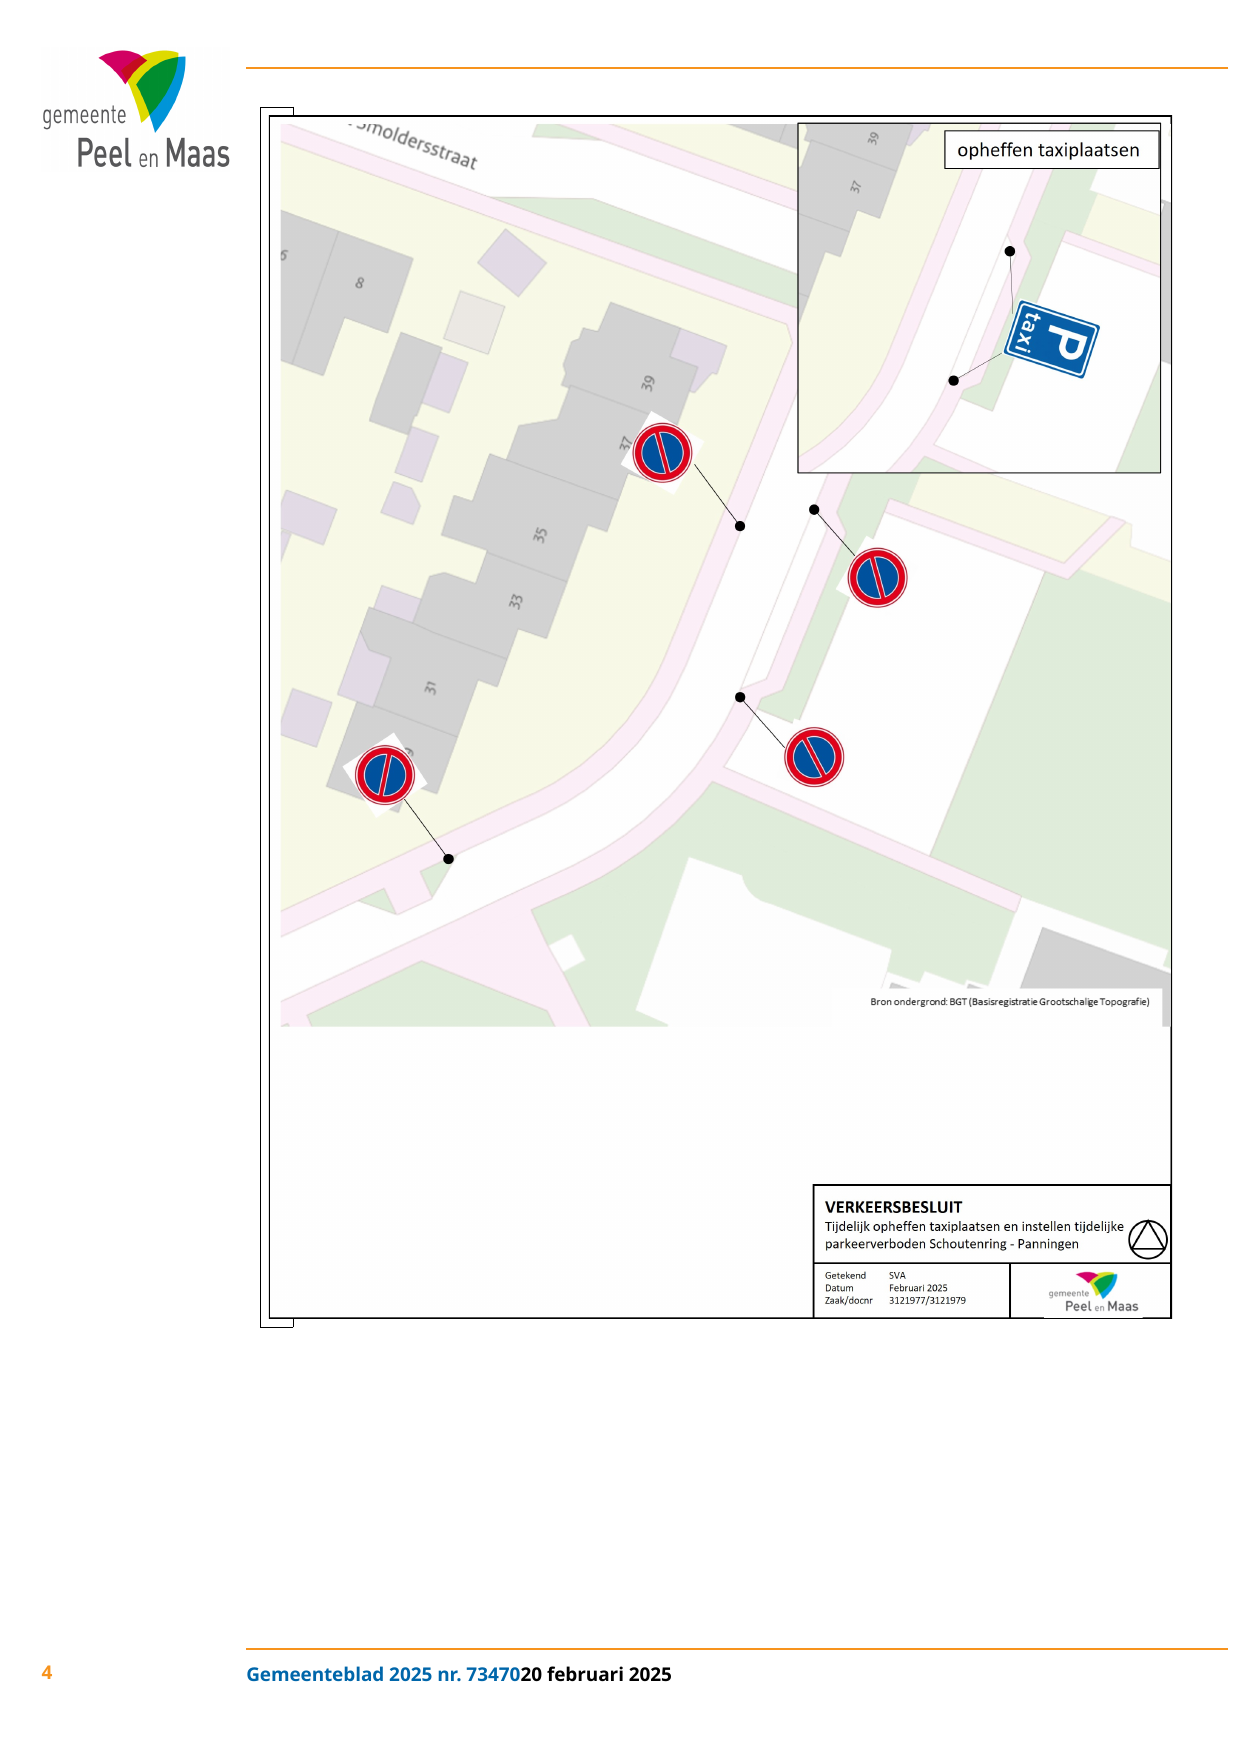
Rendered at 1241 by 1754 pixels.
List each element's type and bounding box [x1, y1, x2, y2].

picture [268, 115, 1173, 1319]
picture [41, 47, 231, 172]
